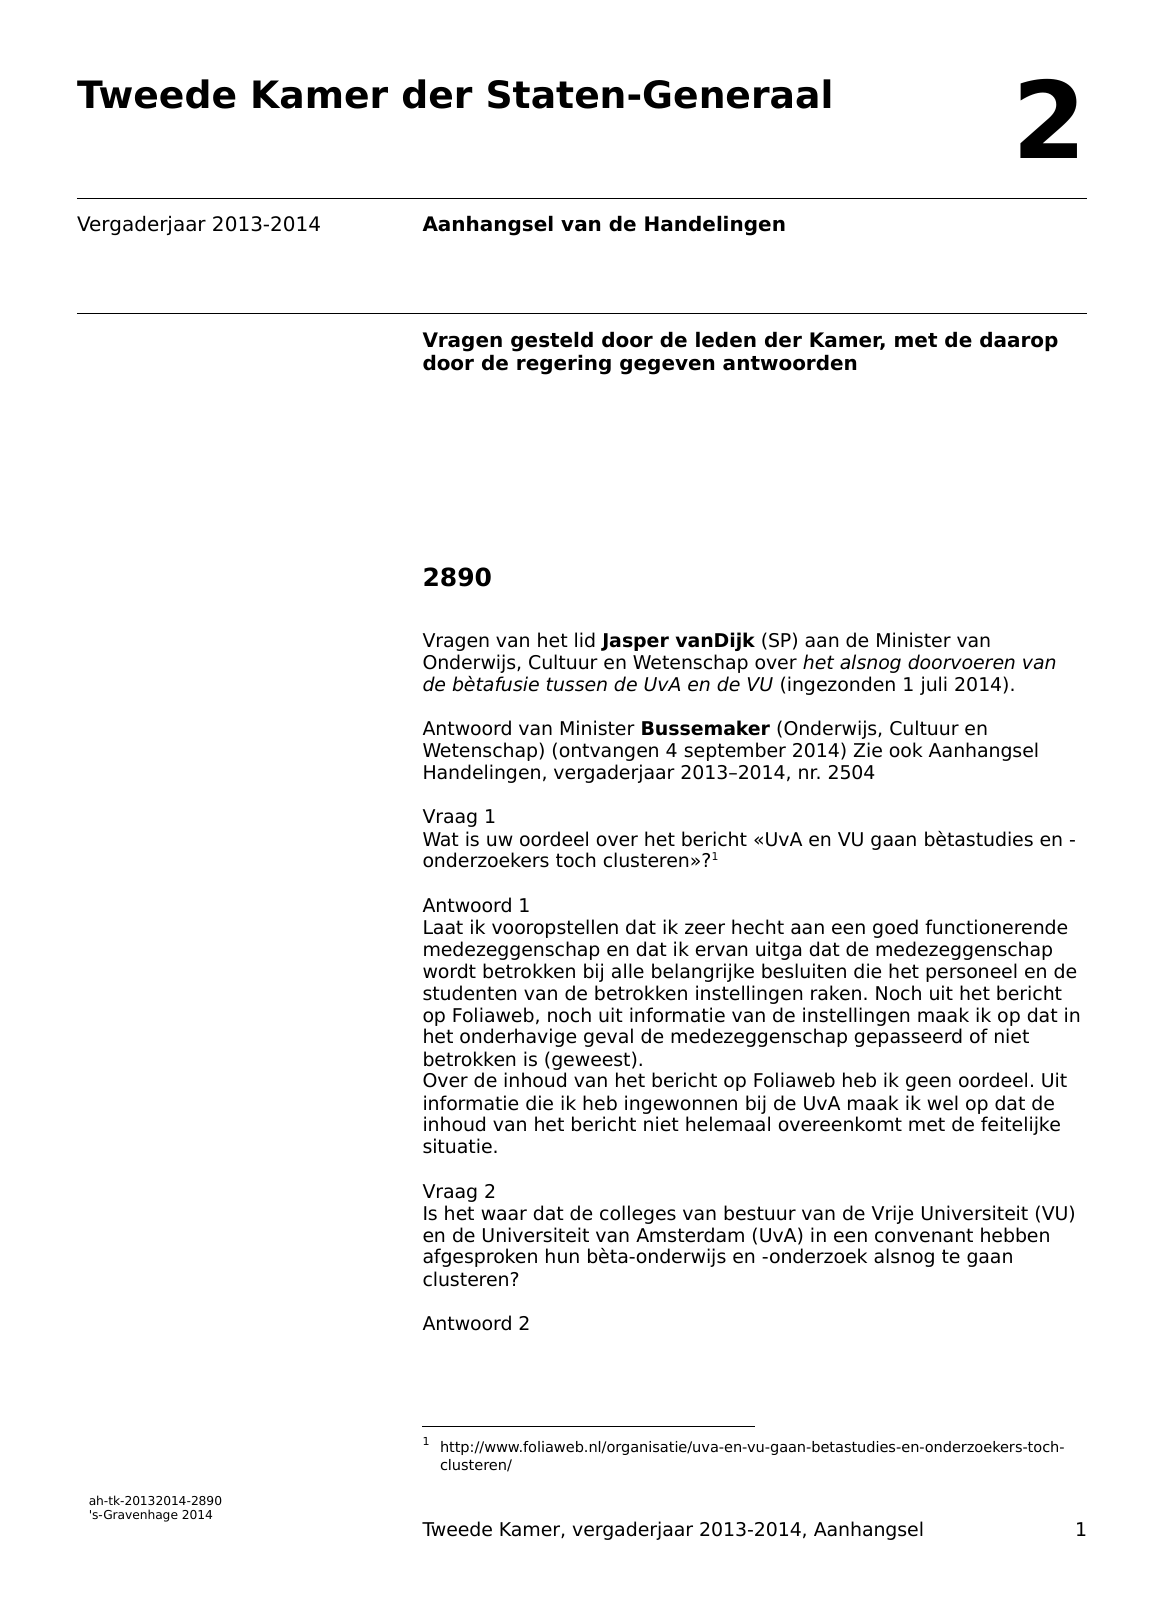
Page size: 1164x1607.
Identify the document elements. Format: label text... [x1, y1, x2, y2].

table_header Tweede Kamer der Staten-Generaal [77, 59, 886, 198]
text ah-tk-20132014-2890 [88, 1494, 323, 1508]
text Antwoord 1 [422, 894, 1087, 917]
text Vraag 1 [422, 806, 1087, 828]
text http://www.foliaweb.nl/organisatie/uva-en-vu-gaan-betastudies-en-onderzoekers-toch-clusteren/ [422, 1435, 1087, 1474]
text 2890 [422, 563, 1087, 592]
table_header 2 [886, 59, 1087, 198]
text 's-Gravenhage 2014 [88, 1508, 323, 1522]
table_cell Vragen gesteld door de leden der Kamer, met de daarop door de regering gegeven antwoorden [422, 314, 1087, 375]
text Vragen van het lid Jasper vanDijk (SP) aan de Minister van Onderwijs, Cultuur en Wetenschap over het alsnog doorvoeren van de bètafusie tussen de UvA en de VU (ingezonden 1 juli 2014). [422, 630, 1087, 696]
text Over de inhoud van het bericht op Foliaweb heb ik geen oordeel. Uit informatie die ik heb ingewonnen bij de UvA maak ik wel op dat de inhoud van het bericht niet helemaal overeenkomt met de feitelijke situatie. [422, 1070, 1087, 1158]
text Laat ik vooropstellen dat ik zeer hecht aan een goed functionerende medezeggenschap en dat ik ervan uitga dat de medezeggenschap wordt betrokken bij alle belangrijke besluiten die het personeel en de studenten van de betrokken instellingen raken. Noch uit het bericht op Foliaweb, noch uit informatie van de instellingen maak ik op dat in het onderhavige geval de medezeggenschap gepasseerd of niet betrokken is (geweest). [422, 917, 1087, 1070]
text Antwoord van Minister Bussemaker (Onderwijs, Cultuur en Wetenschap) (ontvangen 4 september 2014) Zie ook Aanhangsel Handelingen, vergaderjaar 2013–2014, nr. 2504 [422, 718, 1087, 784]
table_cell Vergaderjaar 2013-2014 [77, 199, 422, 313]
text Vraag 2 [422, 1181, 1087, 1202]
text Antwoord 2 [422, 1313, 1087, 1334]
text Wat is uw oordeel over het bericht «UvA en VU gaan bètastudies en -onderzoekers toch clusteren»? [422, 828, 1087, 872]
table_cell [77, 314, 422, 375]
table_cell Aanhangsel van de Handelingen [422, 199, 1087, 313]
text Is het waar dat de colleges van bestuur van de Vrije Universiteit (VU) en de Universiteit van Amsterdam (UvA) in een convenant hebben afgesproken hun bèta-onderwijs en -onderzoek alsnog te gaan clusteren? [422, 1202, 1087, 1290]
